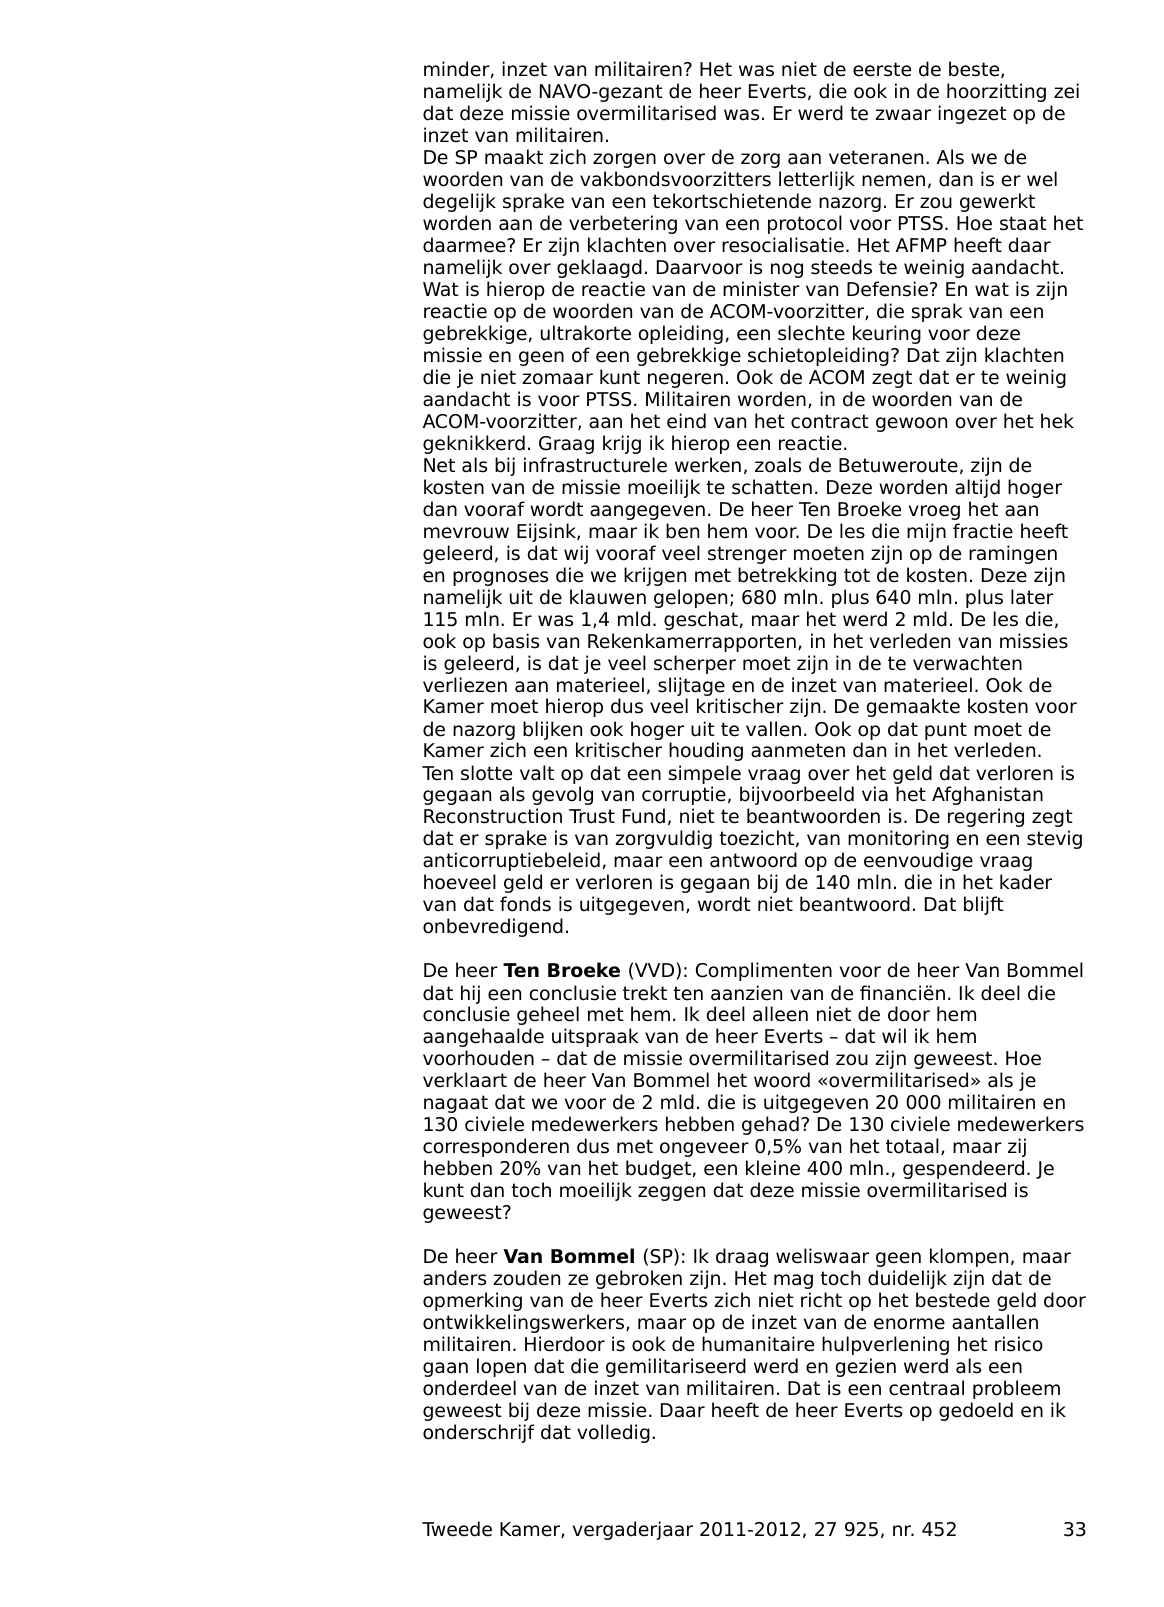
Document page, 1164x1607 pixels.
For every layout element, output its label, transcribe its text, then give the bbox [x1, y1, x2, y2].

text Net als bij infrastructurele werken, zoals de Betuweroute, zijn de kosten van de missie moeilijk te schatten. Deze worden altijd hoger dan vooraf wordt aangegeven. De heer Ten Broeke vroeg het aan mevrouw Eijsink, maar ik ben hem voor. De les die mijn fractie heeft geleerd, is dat wij vooraf veel strenger moeten zijn op de ramingen en prognoses die we krijgen met betrekking tot de kosten. Deze zijn namelijk uit de klauwen gelopen; 680 mln. plus 640 mln. plus later 115 mln. Er was 1,4 mld. geschat, maar het werd 2 mld. De les die, ook op basis van Rekenkamerrapporten, in het verleden van missies is geleerd, is dat je veel scherper moet zijn in de te verwachten verliezen aan materieel, slijtage en de inzet van materieel. Ook de Kamer moet hierop dus veel kritischer zijn. De gemaakte kosten voor de nazorg blijken ook hoger uit te vallen. Ook op dat punt moet de Kamer zich een kritischer houding aanmeten dan in het verleden. [422, 455, 1087, 762]
text Ten slotte valt op dat een simpele vraag over het geld dat verloren is gegaan als gevolg van corruptie, bijvoorbeeld via het Afghanistan Reconstruction Trust Fund, niet te beantwoorden is. De regering zegt dat er sprake is van zorgvuldig toezicht, van monitoring en een stevig anticorruptiebeleid, maar een antwoord op de eenvoudige vraag hoeveel geld er verloren is gegaan bij de 140 mln. die in het kader van dat fonds is uitgegeven, wordt niet beantwoord. Dat blijft onbevredigend. [422, 762, 1087, 938]
text De heer Ten Broeke (VVD): Complimenten voor de heer Van Bommel dat hij een conclusie trekt ten aanzien van de financiën. Ik deel die conclusie geheel met hem. Ik deel alleen niet de door hem aangehaalde uitspraak van de heer Everts – dat wil ik hem voorhouden – dat de missie overmilitarised zou zijn geweest. Hoe verklaart de heer Van Bommel het woord «overmilitarised» als je nagaat dat we voor de 2 mld. die is uitgegeven 20 000 militairen en 130 civiele medewerkers hebben gehad? De 130 civiele medewerkers corresponderen dus met ongeveer 0,5% van het totaal, maar zij hebben 20% van het budget, een kleine 400 mln., gespendeerd. Je kunt dan toch moeilijk zeggen dat deze missie overmilitarised is geweest? [422, 960, 1087, 1224]
text De heer Van Bommel (SP): Ik draag weliswaar geen klompen, maar anders zouden ze gebroken zijn. Het mag toch duidelijk zijn dat de opmerking van de heer Everts zich niet richt op het bestede geld door ontwikkelingswerkers, maar op de inzet van de enorme aantallen militairen. Hierdoor is ook de humanitaire hulpverlening het risico gaan lopen dat die gemilitariseerd werd en gezien werd als een onderdeel van de inzet van militairen. Dat is een centraal probleem geweest bij deze missie. Daar heeft de heer Everts op gedoeld en ik onderschrijf dat volledig. [422, 1246, 1087, 1444]
text minder, inzet van militairen? Het was niet de eerste de beste, namelijk de NAVO-gezant de heer Everts, die ook in de hoorzitting zei dat deze missie overmilitarised was. Er werd te zwaar ingezet op de inzet van militairen. [422, 59, 1087, 147]
text De SP maakt zich zorgen over de zorg aan veteranen. Als we de woorden van de vakbondsvoorzitters letterlijk nemen, dan is er wel degelijk sprake van een tekortschietende nazorg. Er zou gewerkt worden aan de verbetering van een protocol voor PTSS. Hoe staat het daarmee? Er zijn klachten over resocialisatie. Het AFMP heeft daar namelijk over geklaagd. Daarvoor is nog steeds te weinig aandacht. Wat is hierop de reactie van de minister van Defensie? En wat is zijn reactie op de woorden van de ACOM-voorzitter, die sprak van een gebrekkige, ultrakorte opleiding, een slechte keuring voor deze missie en geen of een gebrekkige schietopleiding? Dat zijn klachten die je niet zomaar kunt negeren. Ook de ACOM zegt dat er te weinig aandacht is voor PTSS. Militairen worden, in de woorden van de ACOM-voorzitter, aan het eind van het contract gewoon over het hek geknikkerd. Graag krijg ik hierop een reactie. [422, 147, 1087, 455]
